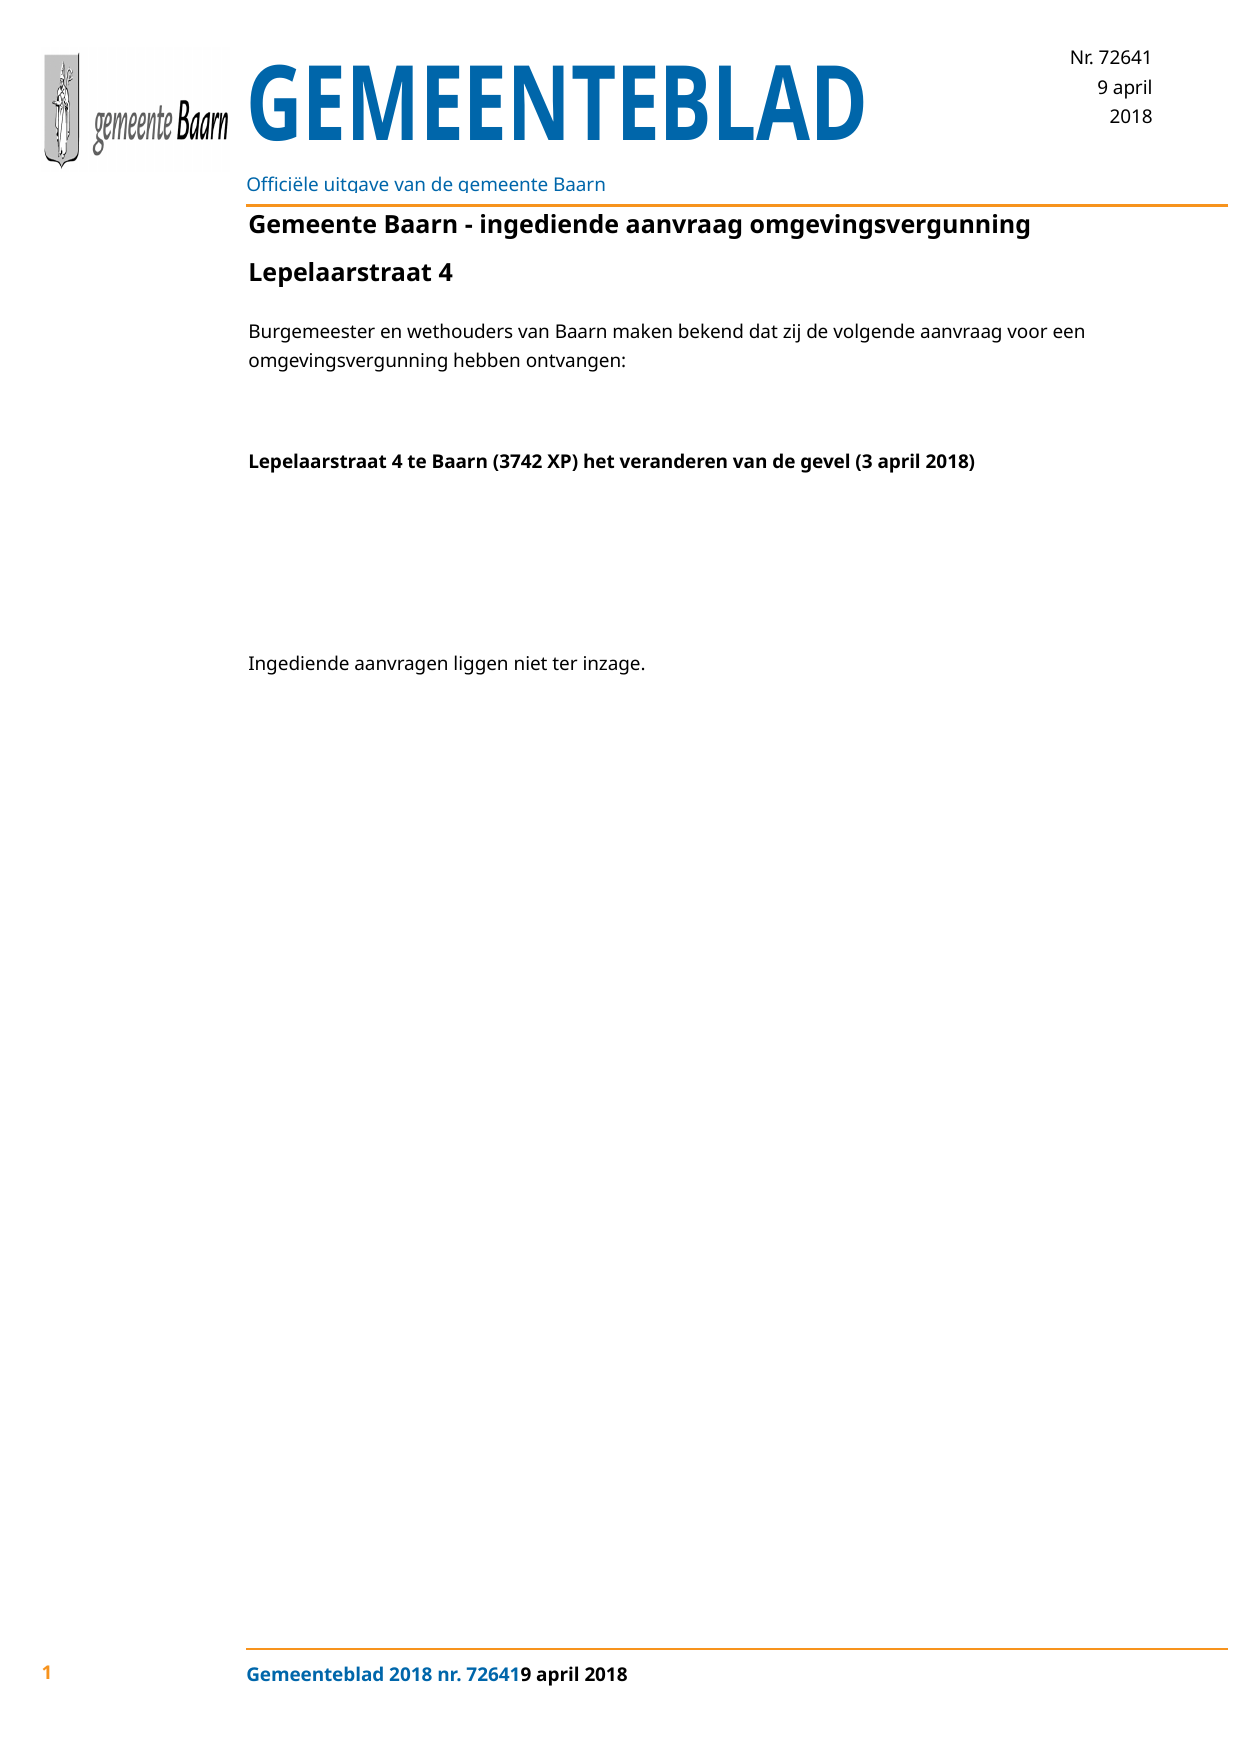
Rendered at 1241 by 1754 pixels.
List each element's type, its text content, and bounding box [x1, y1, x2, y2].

text Lepelaarstraat 4 te Baarn (3742 XP) het veranderen van de gevel (3 april 2018) [248, 448, 1152, 474]
text Burgemeester en wethouders van Baarn maken bekend dat zij de volgende aanvraag voor een omgevingsvergunning hebben ontvangen: [248, 318, 1152, 373]
text Gemeente Baarn - ingediende aanvraag omgevingsvergunning Lepelaarstraat 4 [248, 207, 1152, 288]
text Ingediende aanvragen liggen niet ter inzage. [248, 650, 1152, 676]
picture [41, 47, 231, 172]
